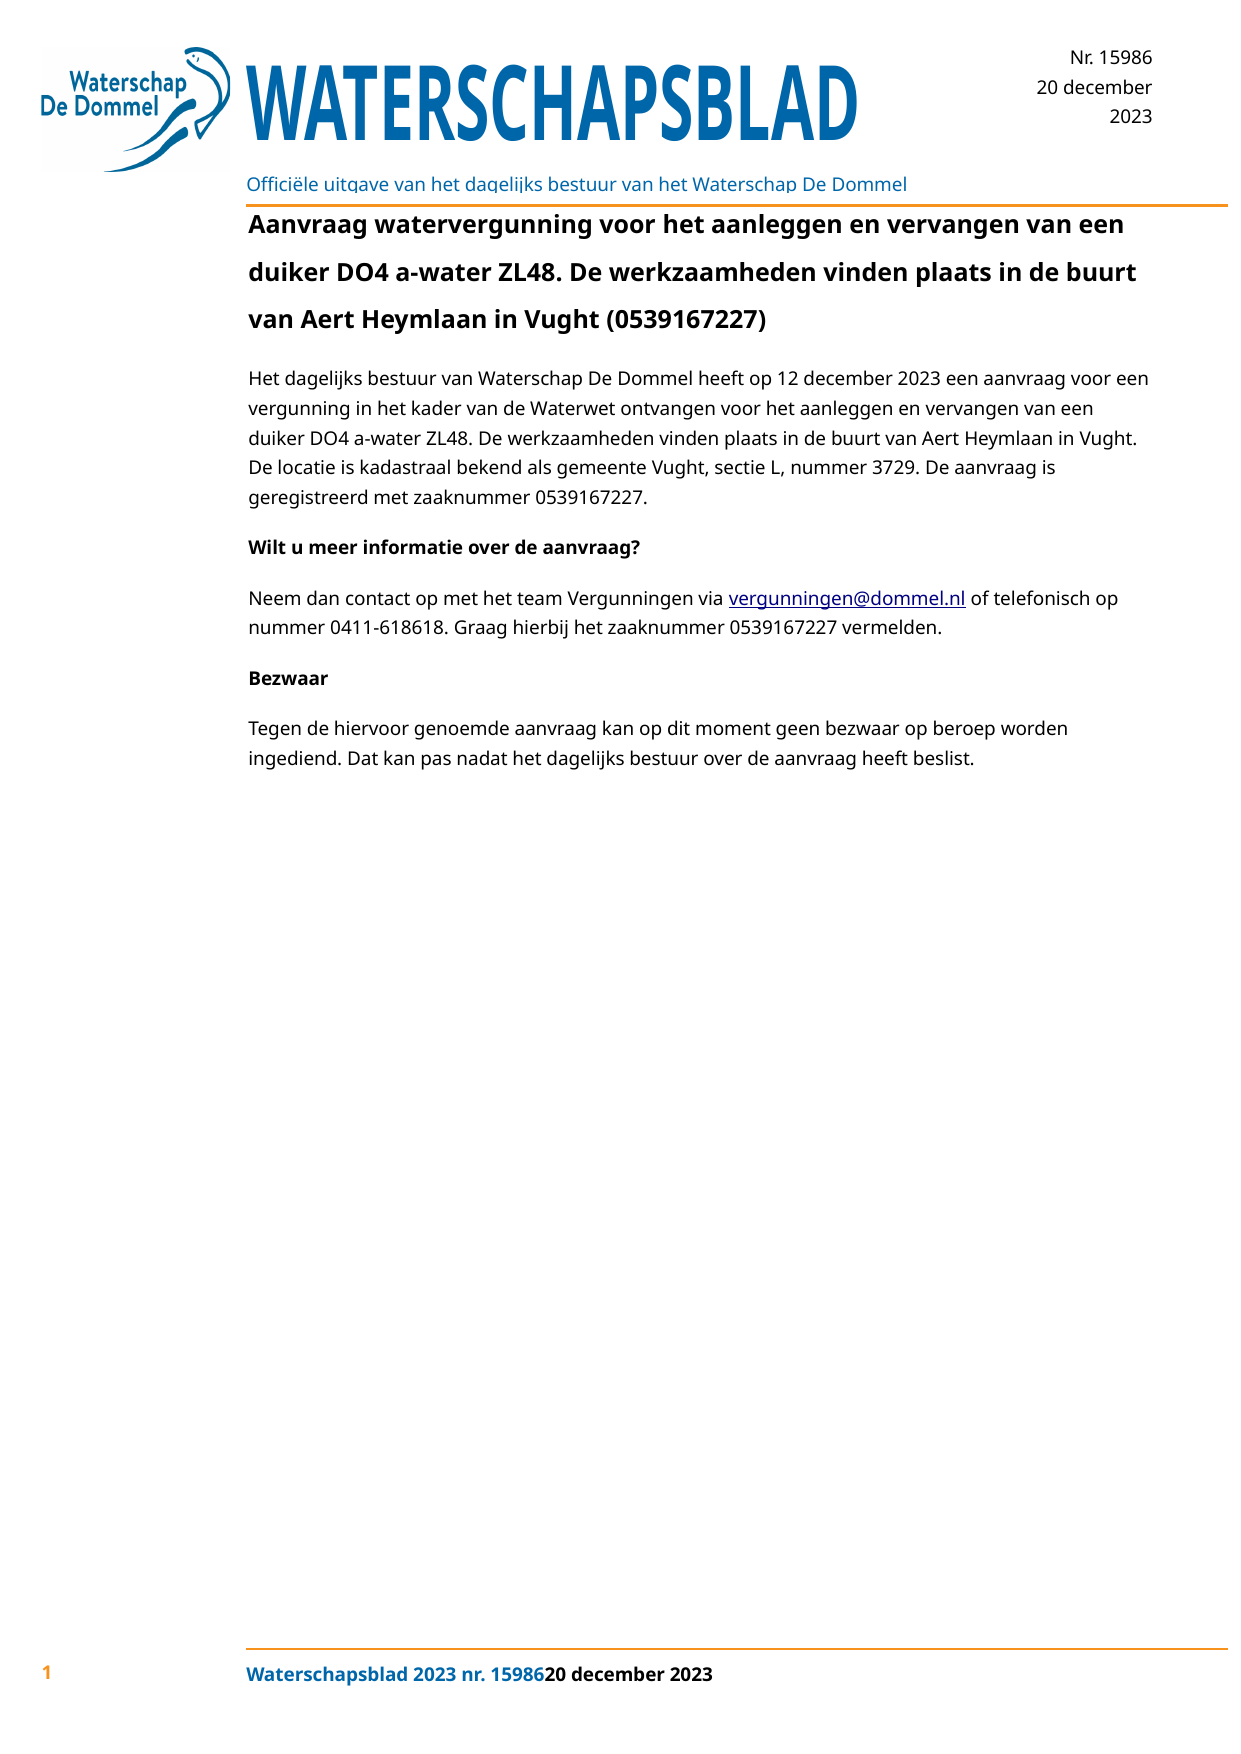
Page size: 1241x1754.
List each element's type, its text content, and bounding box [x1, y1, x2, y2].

text Aanvraag watervergunning voor het aanleggen en vervangen van een duiker DO4 a-water ZL48. De werkzaamheden vinden plaats in de buurt van Aert Heymlaan in Vught (0539167227) [248, 207, 1152, 336]
text Tegen de hiervoor genoemde aanvraag kan op dit moment geen bezwaar op beroep worden ingediend. Dat kan pas nadat het dagelijks bestuur over de aanvraag heeft beslist. [248, 715, 1152, 770]
text Neem dan contact op met het team Vergunningen via vergunningen@dommel.nl of telefonisch op nummer 0411-618618. Graag hierbij het zaaknummer 0539167227 vermelden. [248, 585, 1152, 640]
picture [204, 47, 231, 76]
picture [45, 99, 51, 111]
text Wilt u meer informatie over de aanvraag? [248, 534, 1152, 560]
text Het dagelijks bestuur van Waterschap De Dommel heeft op 12 december 2023 een aanvraag voor een vergunning in het kader van de Waterwet ontvangen voor het aanleggen en vervangen van een duiker DO4 a-water ZL48. De werkzaamheden vinden plaats in de buurt van Aert Heymlaan in Vught. De locatie is kadastraal bekend als gemeente Vught, sectie L, nummer 3729. De aanvraag is geregistreerd met zaaknummer 0539167227. [248, 366, 1152, 509]
picture [198, 118, 210, 131]
text Bezwaar [248, 665, 1152, 690]
picture [41, 47, 231, 172]
